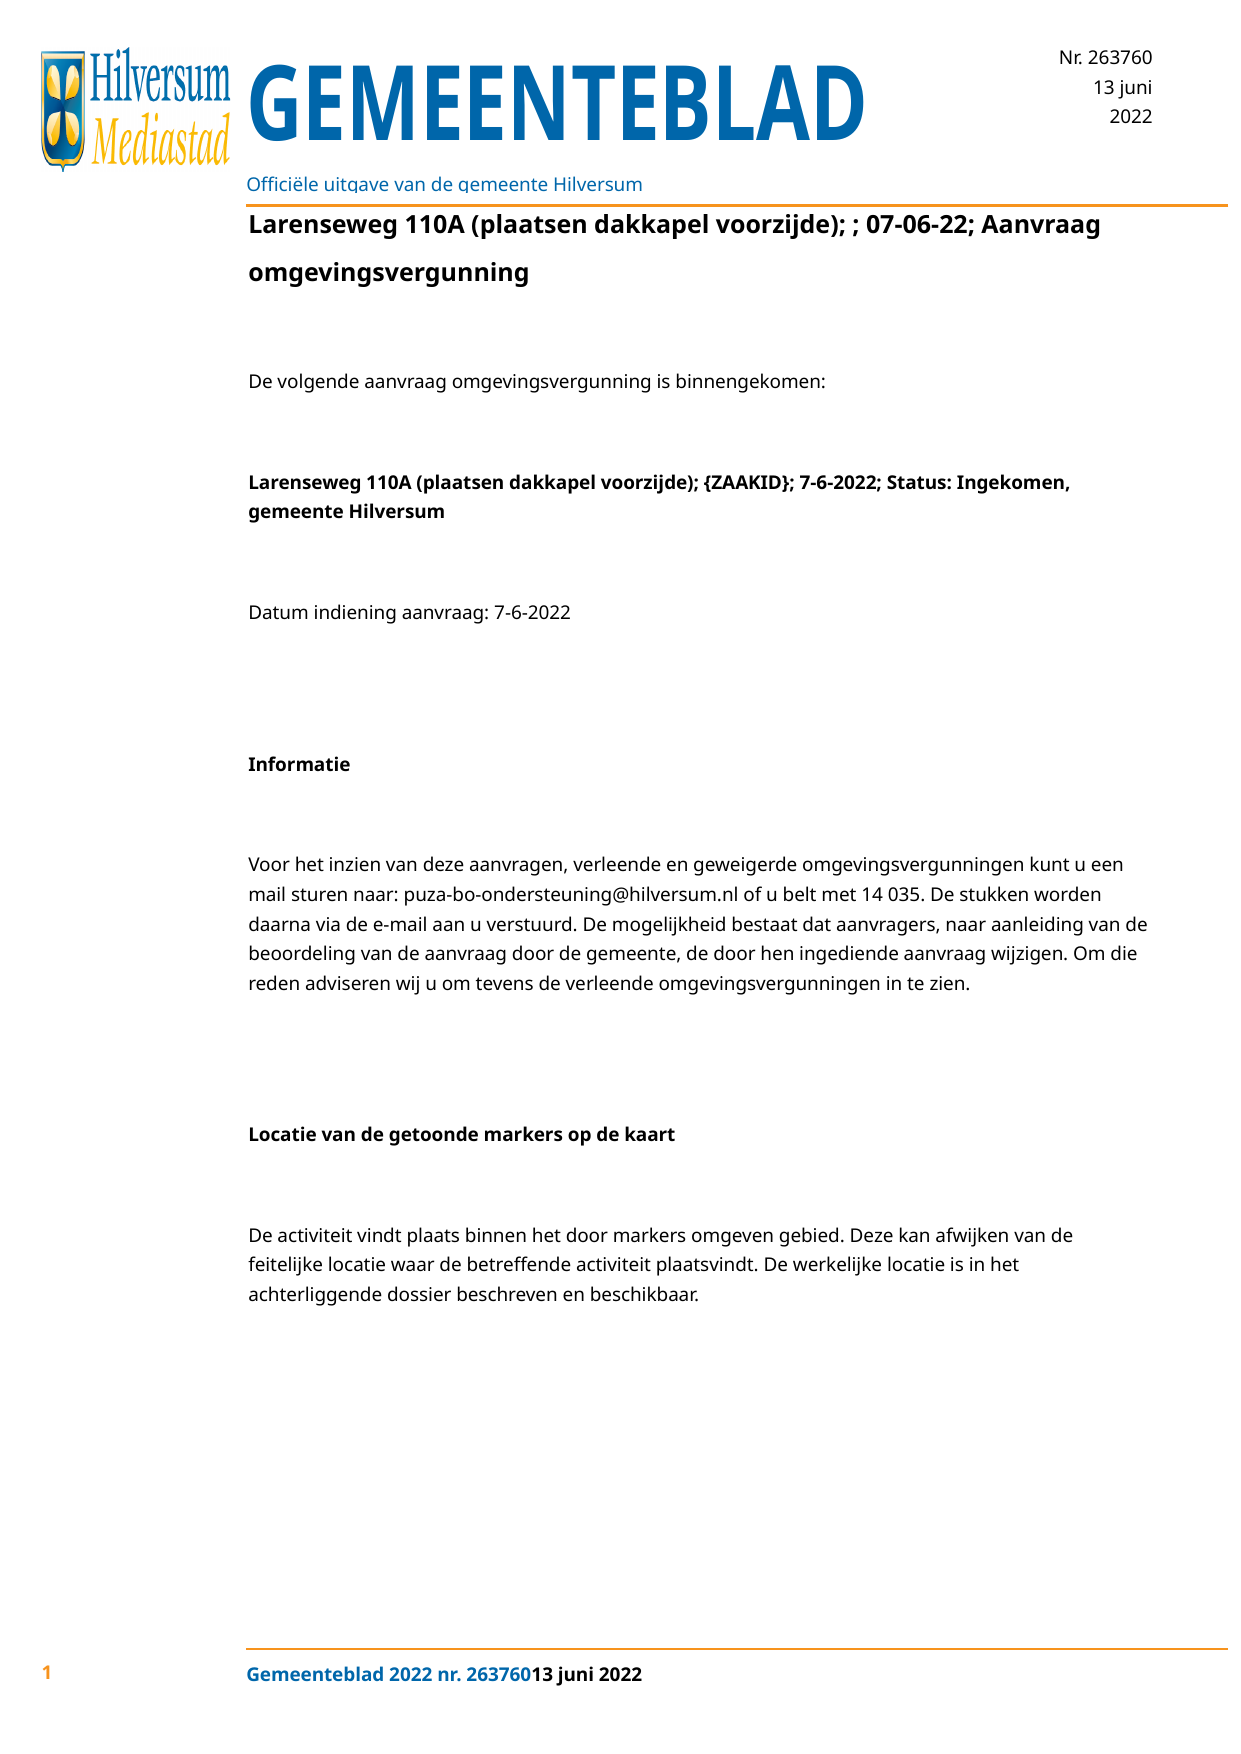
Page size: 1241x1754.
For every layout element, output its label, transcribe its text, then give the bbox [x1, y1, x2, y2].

text De volgende aanvraag omgevingsvergunning is binnengekomen: [248, 368, 1152, 394]
text De activiteit vindt plaats binnen het door markers omgeven gebied. Deze kan afwijken van de feitelijke locatie waar de betreffende activiteit plaatsvindt. De werkelijke locatie is in het achterliggende dossier beschreven en beschikbaar. [248, 1222, 1152, 1307]
text Larenseweg 110A (plaatsen dakkapel voorzijde); {ZAAKID}; 7-6-2022; Status: Ingekomen, gemeente Hilversum [248, 469, 1152, 524]
picture [41, 47, 231, 172]
text Locatie van de getoonde markers op de kaart [248, 1121, 1152, 1147]
text Voor het inzien van deze aanvragen, verleende en geweigerde omgevingsvergunningen kunt u een mail sturen naar: puza-bo-ondersteuning@hilversum.nl of u belt met 14 035. De stukken worden daarna via de e-mail aan u verstuurd. De mogelijkheid bestaat dat aanvragers, naar aanleiding van de beoordeling van de aanvraag door de gemeente, de door hen ingediende aanvraag wijzigen. Om die reden adviseren wij u om tevens de verleende omgevingsvergunningen in te zien. [248, 852, 1152, 996]
text Informatie [248, 751, 1152, 777]
text Larenseweg 110A (plaatsen dakkapel voorzijde); ; 07-06-22; Aanvraag omgevingsvergunning [248, 207, 1152, 288]
text Datum indiening aanvraag: 7-6-2022 [248, 599, 1152, 625]
